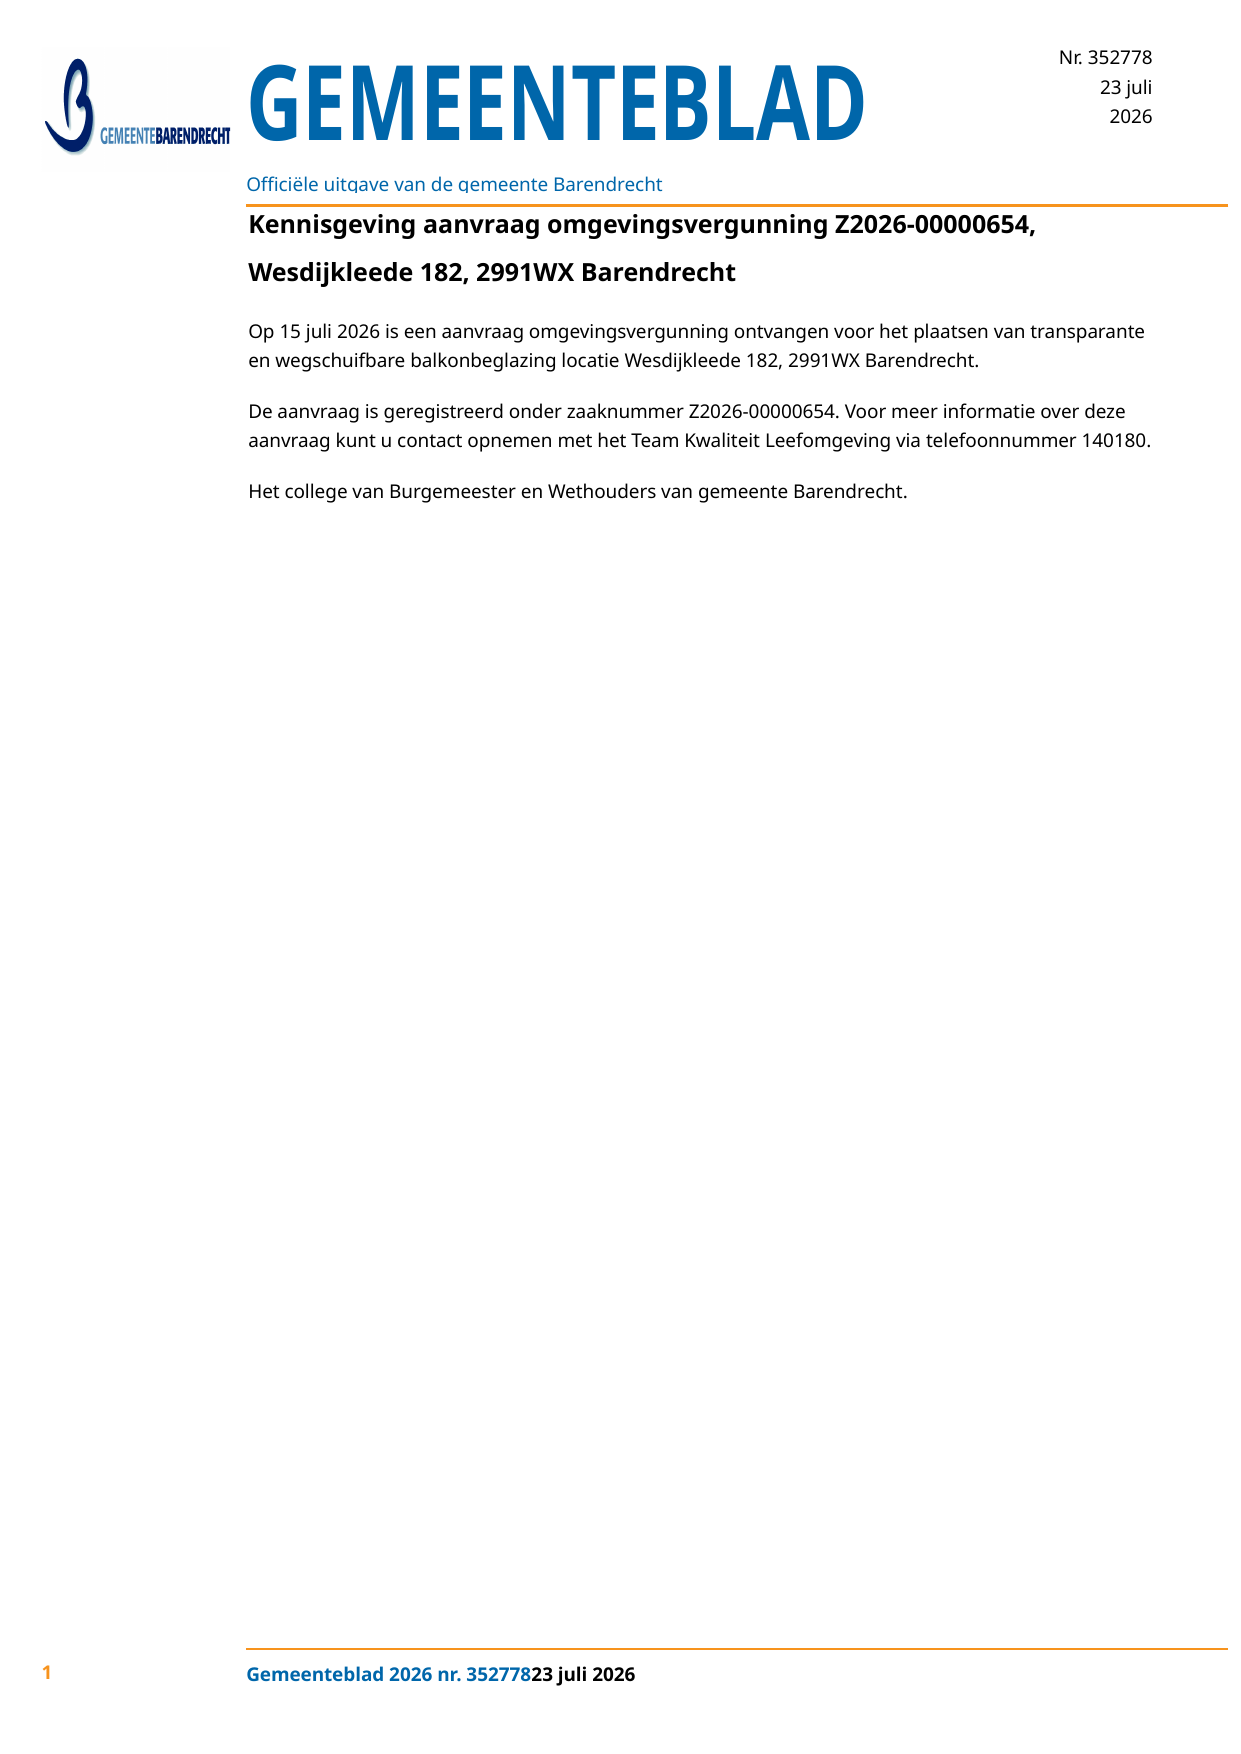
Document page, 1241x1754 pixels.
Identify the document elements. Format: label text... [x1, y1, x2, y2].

text Op 15 juli 2026 is een aanvraag omgevingsvergunning ontvangen voor het plaatsen van transparante en wegschuifbare balkonbeglazing locatie Wesdijkleede 182, 2991WX Barendrecht. [248, 318, 1152, 373]
picture [41, 47, 231, 172]
text De aanvraag is geregistreerd onder zaaknummer Z2026-00000654. Voor meer informatie over deze aanvraag kunt u contact opnemen met het Team Kwaliteit Leefomgeving via telefoonnummer 140180. [248, 398, 1152, 453]
text Het college van Burgemeester en Wethouders van gemeente Barendrecht. [248, 478, 1152, 504]
text Kennisgeving aanvraag omgevingsvergunning Z2026-00000654, Wesdijkleede 182, 2991WX Barendrecht [248, 207, 1152, 288]
